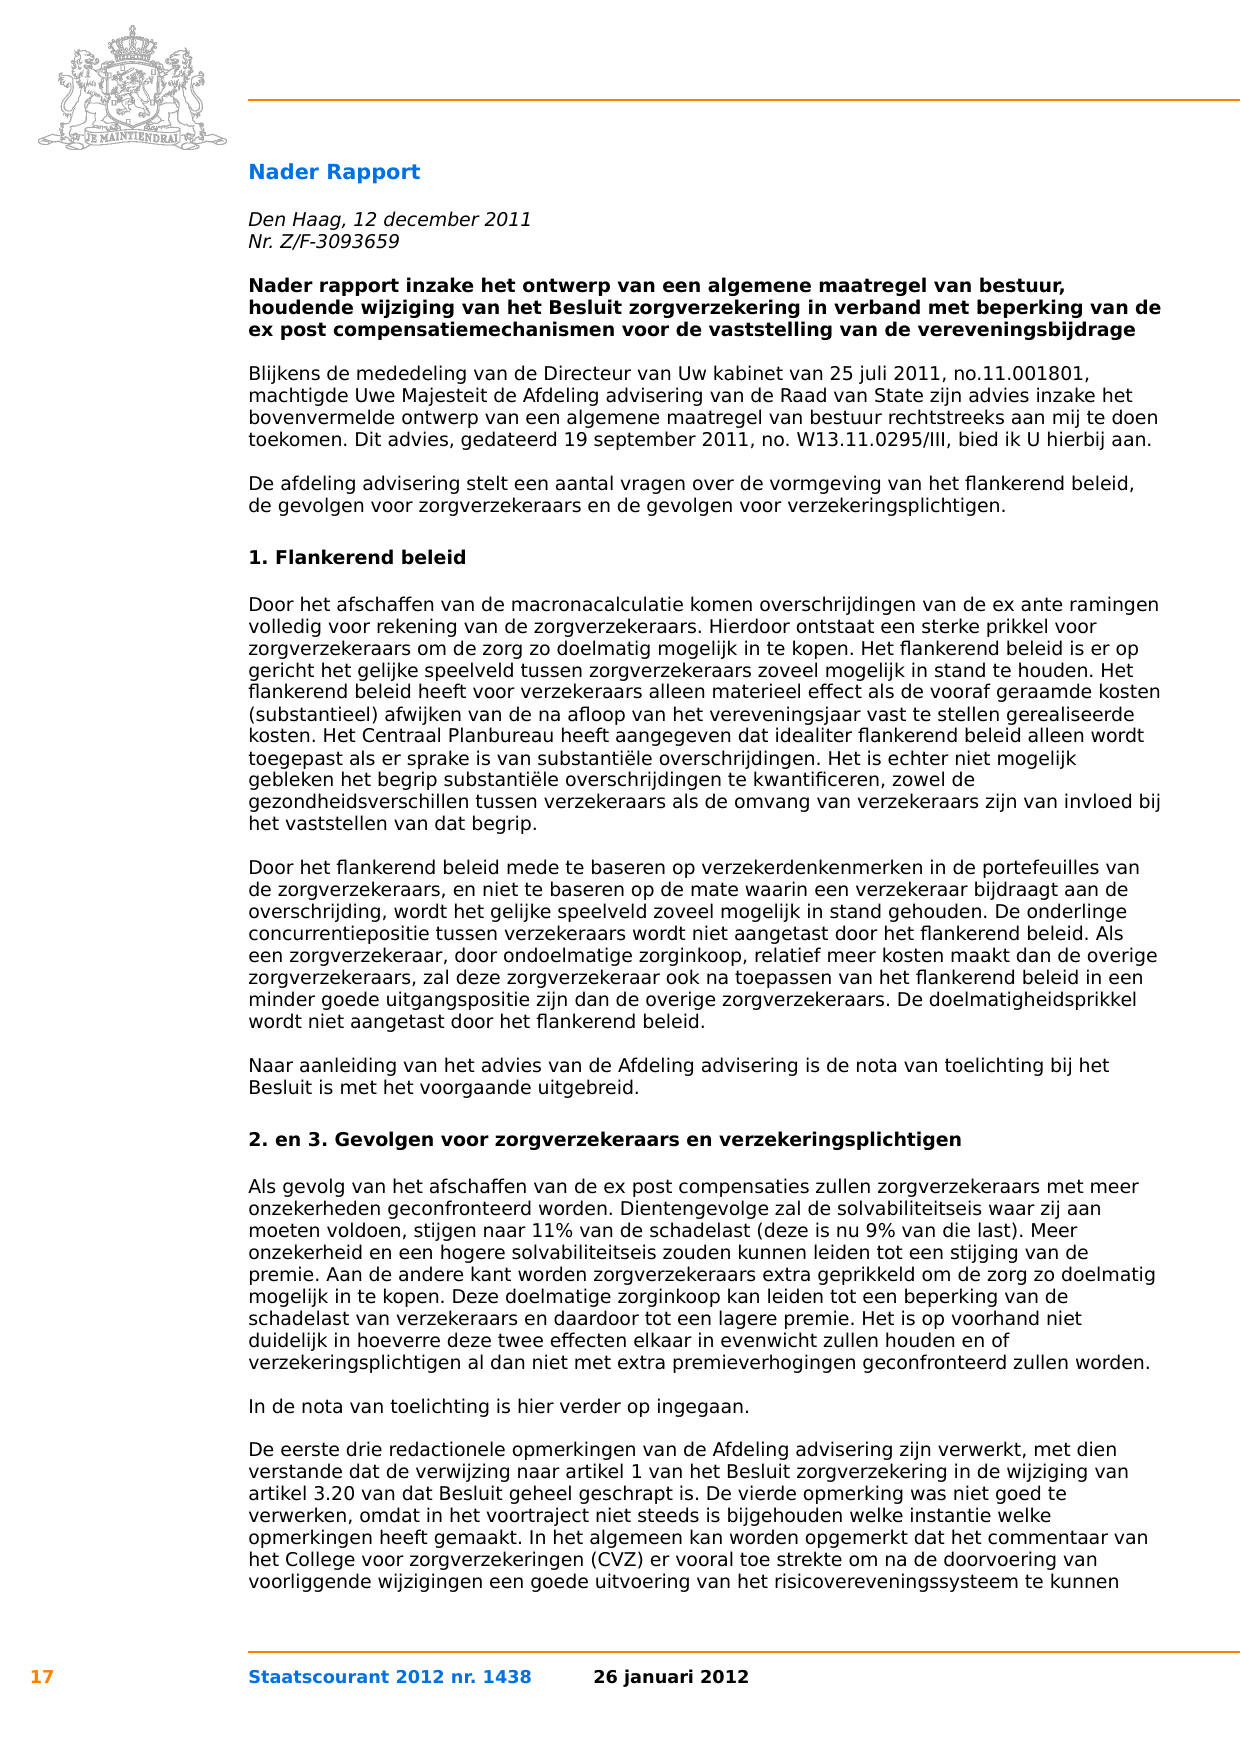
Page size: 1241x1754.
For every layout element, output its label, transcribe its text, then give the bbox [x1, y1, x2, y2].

text Als gevolg van het afschaffen van de ex post compensaties zullen zorgverzekeraars met meer onzekerheden geconfronteerd worden. Dientengevolge zal de solvabiliteitseis waar zij aan moeten voldoen, stijgen naar 11% van de schadelast (deze is nu 9% van die last). Meer onzekerheid en een hogere solvabiliteitseis zouden kunnen leiden tot een stijging van de premie. Aan de andere kant worden zorgverzekeraars extra geprikkeld om de zorg zo doelmatig mogelijk in te kopen. Deze doelmatige zorginkoop kan leiden tot een beperking van de schadelast van verzekeraars en daardoor tot een lagere premie. Het is op voorhand niet duidelijk in hoeverre deze twee effecten elkaar in evenwicht zullen houden en of verzekeringsplichtigen al dan niet met extra premieverhogingen geconfronteerd zullen worden. [248, 1176, 1163, 1374]
text Blijkens de mededeling van de Directeur van Uw kabinet van 25 juli 2011, no.11.001801, machtigde Uwe Majesteit de Afdeling advisering van de Raad van State zijn advies inzake het bovenvermelde ontwerp van een algemene maatregel van bestuur rechtstreeks aan mij te doen toekomen. Dit advies, gedateerd 19 september 2011, no. W13.11.0295/III, bied ik U hierbij aan. [248, 363, 1163, 451]
picture [38, 25, 227, 150]
subtitle 2. en 3. Gevolgen voor zorgverzekeraars en verzekeringsplichtigen [248, 1129, 1163, 1151]
text Den Haag, 12 december 2011 [248, 209, 1163, 231]
text Door het flankerend beleid mede te baseren op verzekerdenkenmerken in de portefeuilles van de zorgverzekeraars, en niet te baseren op de mate waarin een verzekeraar bijdraagt aan de overschrijding, wordt het gelijke speelveld zoveel mogelijk in stand gehouden. De onderlinge concurrentiepositie tussen verzekeraars wordt niet aangetast door het flankerend beleid. Als een zorgverzekeraar, door ondoelmatige zorginkoop, relatief meer kosten maakt dan de overige zorgverzekeraars, zal deze zorgverzekeraar ook na toepassen van het flankerend beleid in een minder goede uitgangspositie zijn dan de overige zorgverzekeraars. De doelmatigheidsprikkel wordt niet aangetast door het flankerend beleid. [248, 857, 1163, 1033]
text Nr. Z/F-3093659 [248, 231, 1163, 253]
subtitle Nader Rapport [248, 160, 1163, 184]
text De eerste drie redactionele opmerkingen van de Afdeling advisering zijn verwerkt, met dien verstande dat de verwijzing naar artikel 1 van het Besluit zorgverzekering in de wijziging van artikel 3.20 van dat Besluit geheel geschrapt is. De vierde opmerking was niet goed te verwerken, omdat in het voortraject niet steeds is bijgehouden welke instantie welke opmerkingen heeft gemaakt. In het algemeen kan worden opgemerkt dat het commentaar van het College voor zorgverzekeringen (CVZ) er vooral toe strekte om na de doorvoering van voorliggende wijzigingen een goede uitvoering van het risicovereveningssysteem te kunnen [248, 1439, 1163, 1593]
subtitle 1. Flankerend beleid [248, 547, 1163, 568]
text Door het afschaffen van de macronacalculatie komen overschrijdingen van de ex ante ramingen volledig voor rekening van de zorgverzekeraars. Hierdoor ontstaat een sterke prikkel voor zorgverzekeraars om de zorg zo doelmatig mogelijk in te kopen. Het flankerend beleid is er op gericht het gelijke speelveld tussen zorgverzekeraars zoveel mogelijk in stand te houden. Het flankerend beleid heeft voor verzekeraars alleen materieel effect als de vooraf geraamde kosten (substantieel) afwijken van de na afloop van het vereveningsjaar vast te stellen gerealiseerde kosten. Het Centraal Planbureau heeft aangegeven dat idealiter flankerend beleid alleen wordt toegepast als er sprake is van substantiële overschrijdingen. Het is echter niet mogelijk gebleken het begrip substantiële overschrijdingen te kwantificeren, zowel de gezondheidsverschillen tussen verzekeraars als de omvang van verzekeraars zijn van invloed bij het vaststellen van dat begrip. [248, 593, 1163, 835]
text Naar aanleiding van het advies van de Afdeling advisering is de nota van toelichting bij het Besluit is met het voorgaande uitgebreid. [248, 1055, 1163, 1099]
text In de nota van toelichting is hier verder op ingegaan. [248, 1396, 1163, 1417]
text Nader rapport inzake het ontwerp van een algemene maatregel van bestuur, houdende wijziging van het Besluit zorgverzekering in verband met beperking van de ex post compensatiemechanismen voor de vaststelling van de vereveningsbijdrage [248, 275, 1163, 341]
text De afdeling advisering stelt een aantal vragen over de vormgeving van het flankerend beleid, de gevolgen voor zorgverzekeraars en de gevolgen voor verzekeringsplichtigen. [248, 473, 1163, 517]
